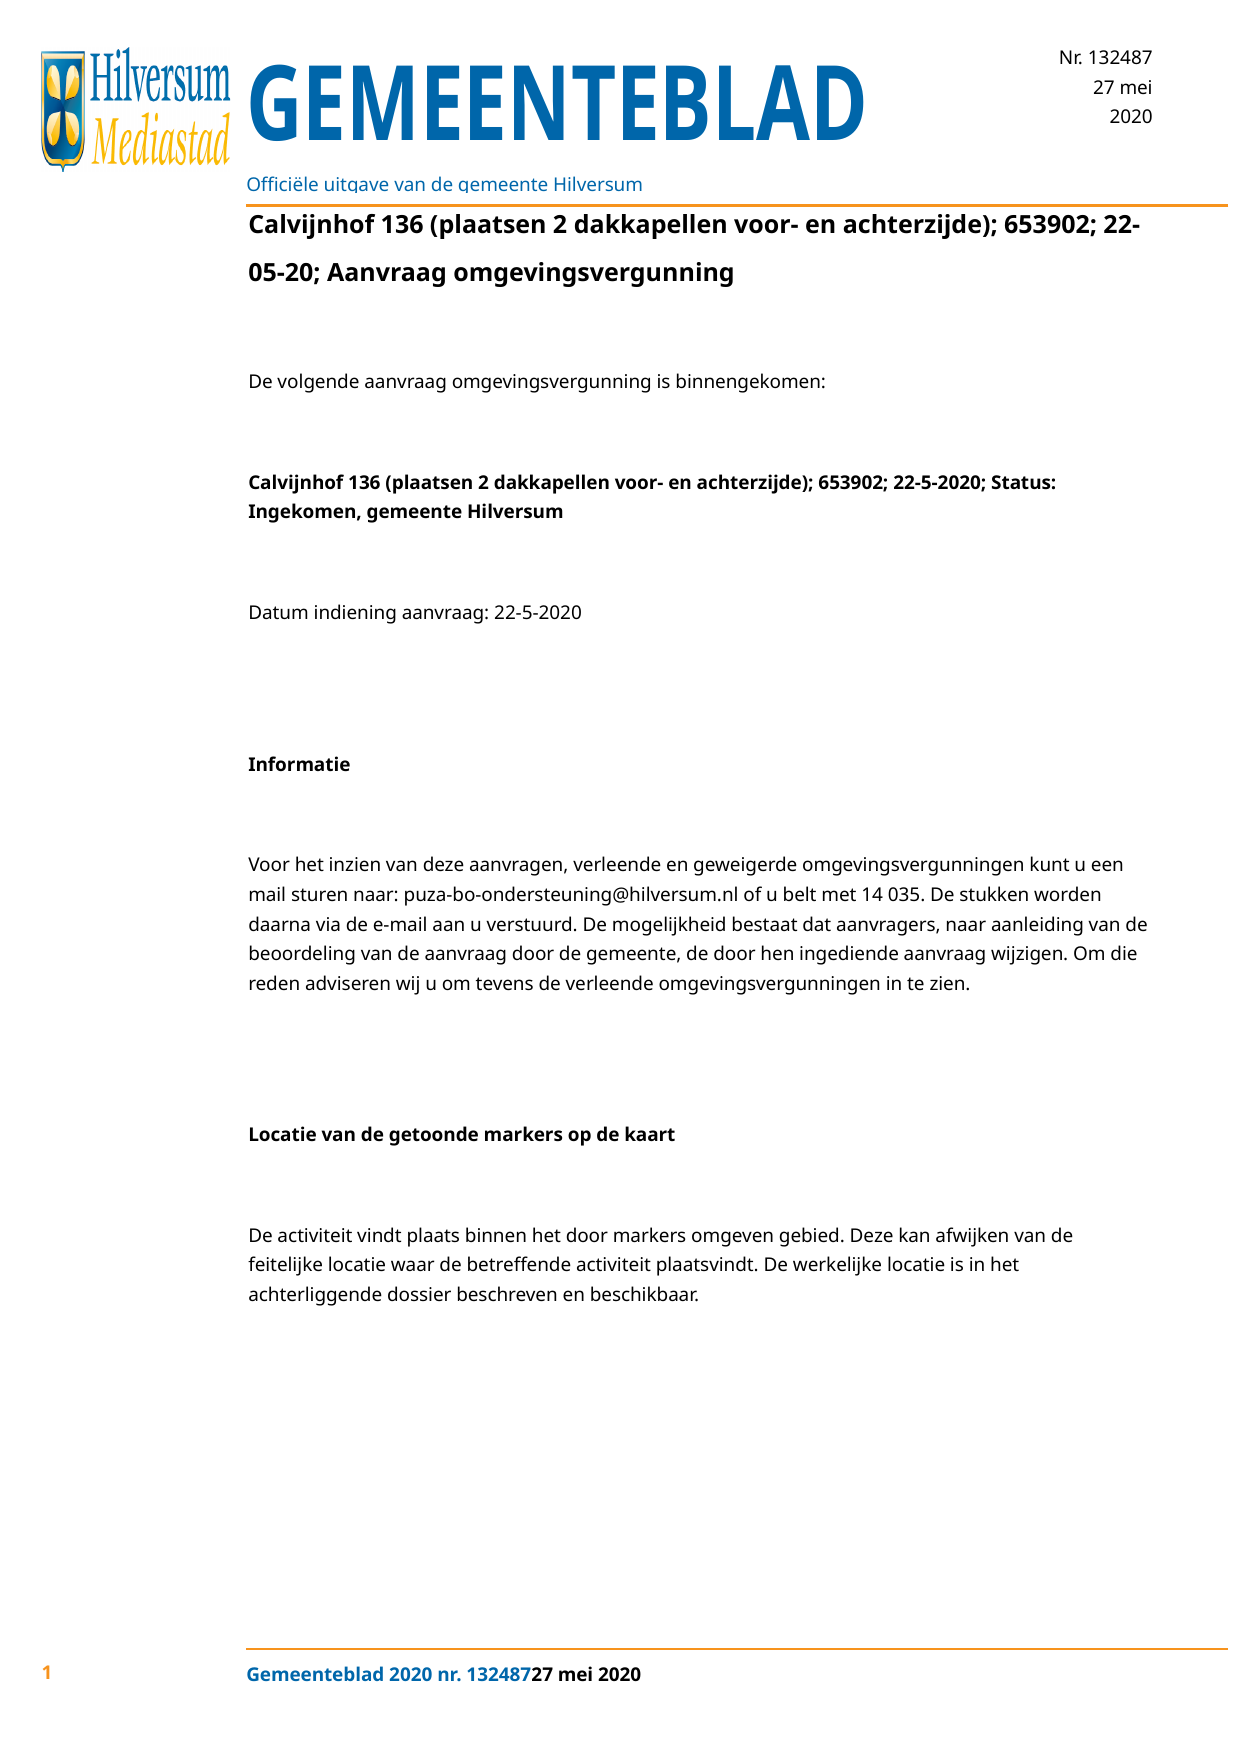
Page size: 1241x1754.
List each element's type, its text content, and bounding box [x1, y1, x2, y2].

text Voor het inzien van deze aanvragen, verleende en geweigerde omgevingsvergunningen kunt u een mail sturen naar: puza-bo-ondersteuning@hilversum.nl of u belt met 14 035. De stukken worden daarna via de e-mail aan u verstuurd. De mogelijkheid bestaat dat aanvragers, naar aanleiding van de beoordeling van de aanvraag door de gemeente, de door hen ingediende aanvraag wijzigen. Om die reden adviseren wij u om tevens de verleende omgevingsvergunningen in te zien. [248, 852, 1152, 996]
text Informatie [248, 751, 1152, 777]
text De activiteit vindt plaats binnen het door markers omgeven gebied. Deze kan afwijken van de feitelijke locatie waar de betreffende activiteit plaatsvindt. De werkelijke locatie is in het achterliggende dossier beschreven en beschikbaar. [248, 1222, 1152, 1307]
picture [41, 47, 231, 172]
text Datum indiening aanvraag: 22-5-2020 [248, 599, 1152, 625]
text De volgende aanvraag omgevingsvergunning is binnengekomen: [248, 368, 1152, 394]
text Calvijnhof 136 (plaatsen 2 dakkapellen voor- en achterzijde); 653902; 22-05-20; Aanvraag omgevingsvergunning [248, 207, 1152, 288]
text Calvijnhof 136 (plaatsen 2 dakkapellen voor- en achterzijde); 653902; 22-5-2020; Status: Ingekomen, gemeente Hilversum [248, 469, 1152, 524]
text Locatie van de getoonde markers op de kaart [248, 1121, 1152, 1147]
